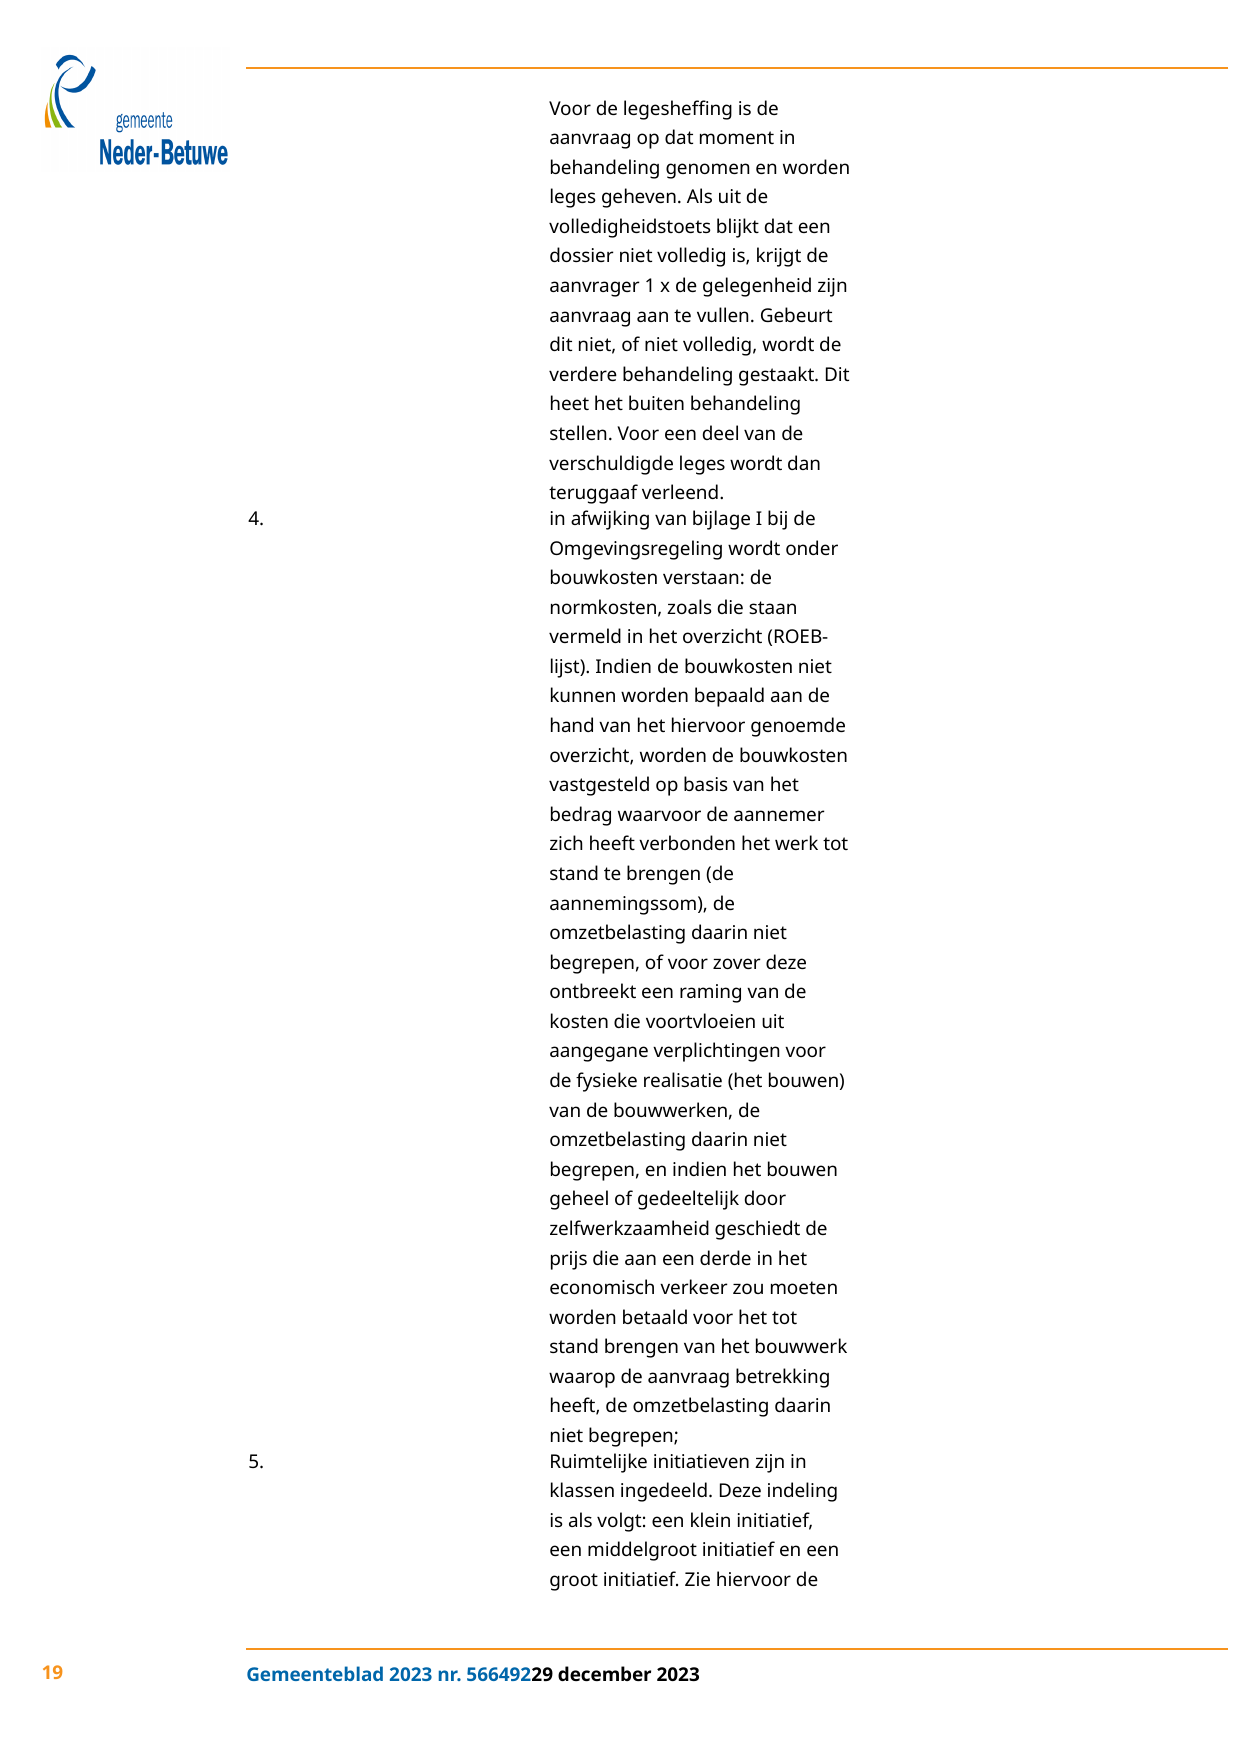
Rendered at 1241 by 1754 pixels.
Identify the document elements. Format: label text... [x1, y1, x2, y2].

picture [41, 47, 231, 172]
table_cell Ruimtelijke initiatieven zijn in klassen ingedeeld. Deze indeling is als volgt: een klein initiatief, een middelgroot initiatief en een groot initiatief. Zie hiervoor de [549, 1448, 850, 1592]
table_cell [248, 95, 549, 505]
table_cell 5. [248, 1448, 549, 1592]
table_cell [850, 95, 1152, 505]
table_cell [850, 505, 1152, 1448]
table_cell 4. [248, 505, 549, 1448]
table_cell Voor de legesheffing is de aanvraag op dat moment in behandeling genomen en worden leges geheven. Als uit de volledigheidstoets blijkt dat een dossier niet volledig is, krijgt de aanvrager 1 x de gelegenheid zijn aanvraag aan te vullen. Gebeurt dit niet, of niet volledig, wordt de verdere behandeling gestaakt. Dit heet het buiten behandeling stellen. Voor een deel van de verschuldigde leges wordt dan teruggaaf verleend. [549, 95, 850, 505]
table_cell [850, 1448, 1152, 1592]
table_cell in afwijking van bijlage I bij de Omgevingsregeling wordt onder bouwkosten verstaan: de normkosten, zoals die staan vermeld in het overzicht (ROEB-lijst). Indien de bouwkosten niet kunnen worden bepaald aan de hand van het hiervoor genoemde overzicht, worden de bouwkosten vastgesteld op basis van het bedrag waarvoor de aannemer zich heeft verbonden het werk tot stand te brengen (de aannemingssom), de omzetbelasting daarin niet begrepen, of voor zover deze ontbreekt een raming van de kosten die voortvloeien uit aangegane verplichtingen voor de fysieke realisatie (het bouwen) van de bouwwerken, de omzetbelasting daarin niet begrepen, en indien het bouwen geheel of gedeeltelijk door zelfwerkzaamheid geschiedt de prijs die aan een derde in het economisch verkeer zou moeten worden betaald voor het tot stand brengen van het bouwwerk waarop de aanvraag betrekking heeft, de omzetbelasting daarin niet begrepen; [549, 505, 850, 1448]
